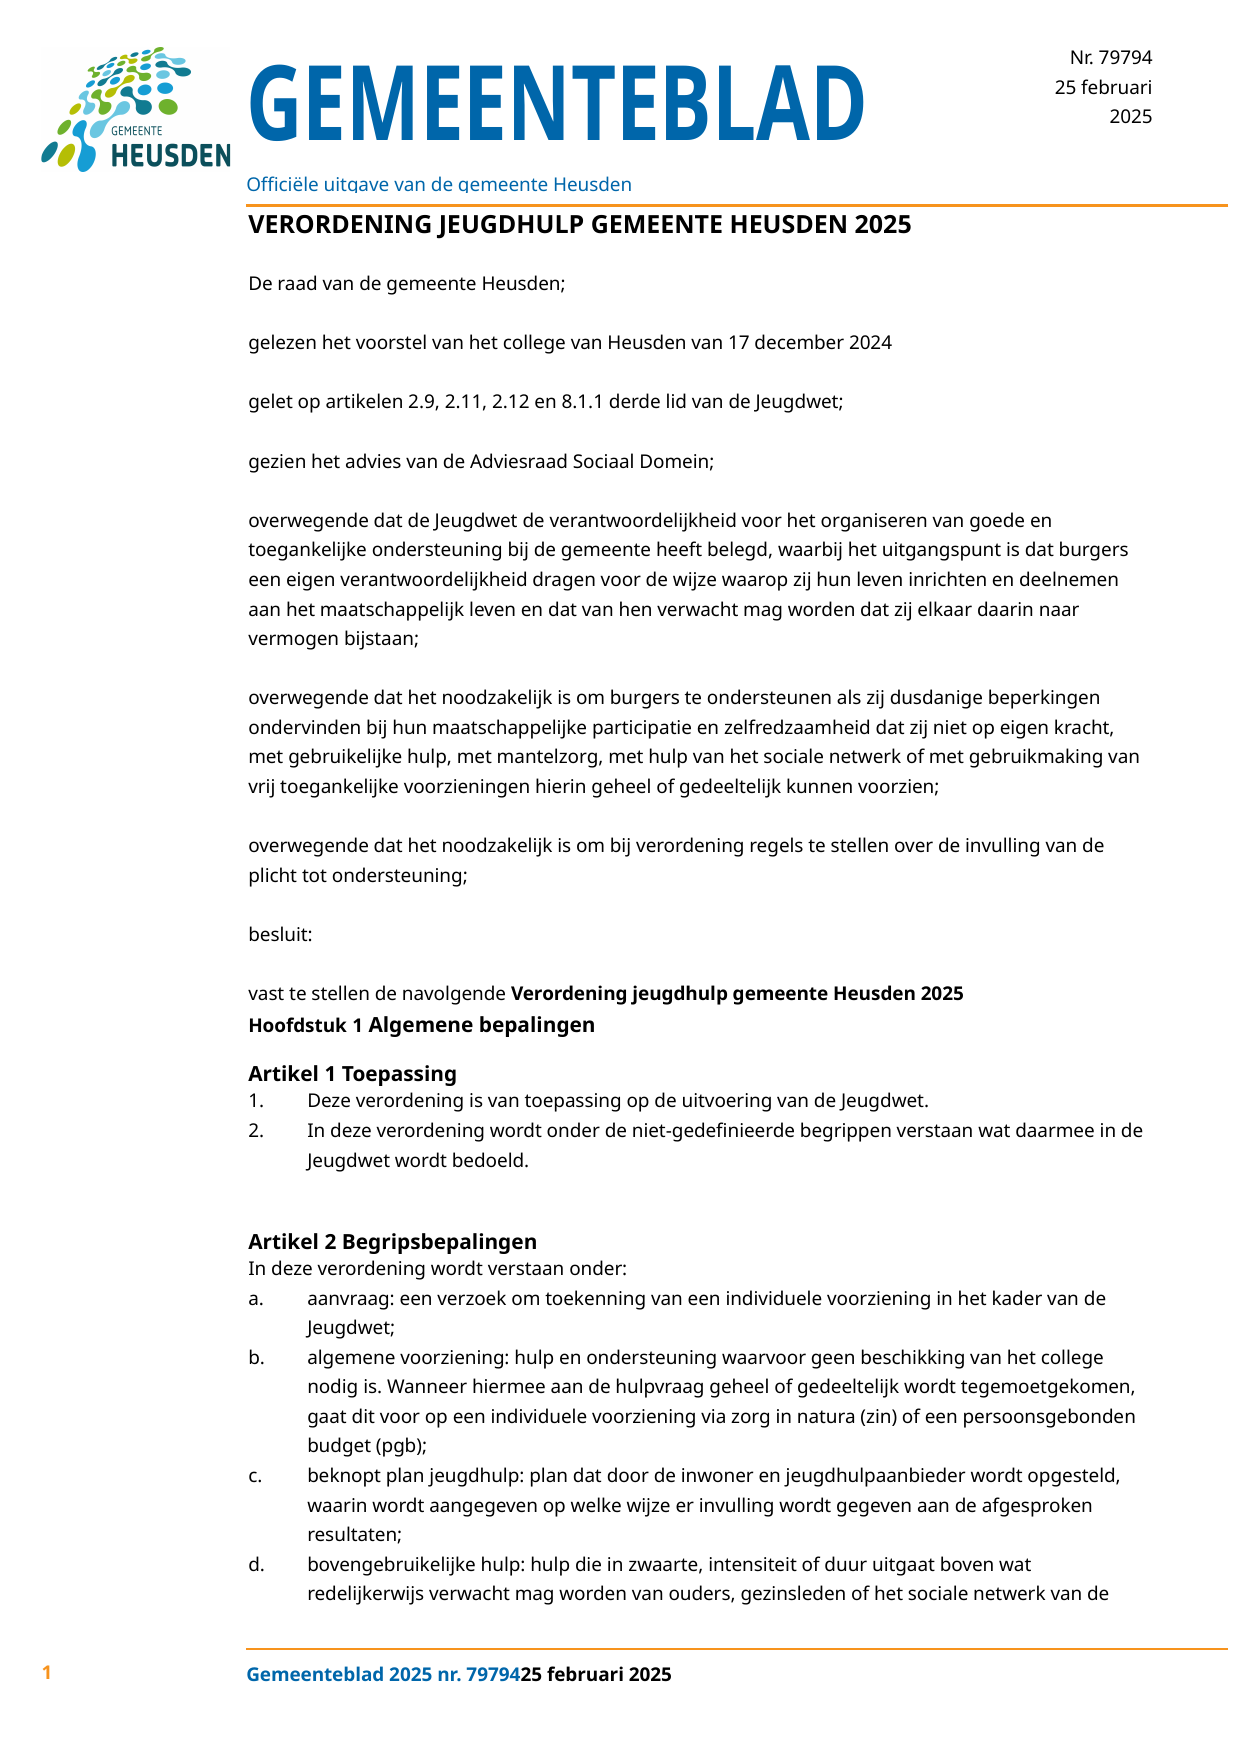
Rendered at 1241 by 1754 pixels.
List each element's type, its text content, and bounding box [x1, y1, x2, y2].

list algemene voorziening: hulp en ondersteuning waarvoor geen beschikking van het college nodig is. Wanneer hiermee aan de hulpvraag geheel of gedeeltelijk wordt tegemoetgekomen, gaat dit voor op een individuele voorziening via zorg in natura (zin) of een persoonsgebonden budget (pgb); [248, 1344, 1152, 1458]
text De raad van de gemeente Heusden; [248, 270, 1152, 296]
text overwegende dat het noodzakelijk is om bij verordening regels te stellen over de invulling van de plicht tot ondersteuning; [248, 832, 1152, 888]
text overwegende dat het noodzakelijk is om burgers te ondersteunen als zij dusdanige beperkingen ondervinden bij hun maatschappelijke participatie en zelfredzaamheid dat zij niet op eigen kracht, met gebruikelijke hulp, met mantelzorg, met hulp van het sociale netwerk of met gebruikmaking van vrij toegankelijke voorzieningen hierin geheel of gedeeltelijk kunnen voorzien; [248, 684, 1152, 799]
text In deze verordening wordt verstaan onder: [248, 1255, 1152, 1281]
list aanvraag: een verzoek om toekenning van een individuele voorziening in het kader van de Jeugdwet; [248, 1285, 1152, 1340]
text gezien het advies van de Adviesraad Sociaal Domein; [248, 448, 1152, 473]
text Artikel 2 Begripsbepalingen [248, 1227, 1152, 1255]
text Hoofdstuk 1 Algemene bepalingen [248, 1010, 1152, 1038]
text VERORDENING JEUGDHULP GEMEENTE HEUSDEN 2025 [248, 207, 1152, 241]
text besluit: [248, 921, 1152, 947]
list beknopt plan jeugdhulp: plan dat door de inwoner en jeugdhulpaanbieder wordt opgesteld, waarin wordt aangegeven op welke wijze er invulling wordt gegeven aan de afgesproken resultaten; [248, 1462, 1152, 1547]
text gelezen het voorstel van het college van Heusden van 17 december 2024 [248, 329, 1152, 355]
picture [41, 47, 231, 172]
text vast te stellen de navolgende Verordening jeugdhulp gemeente Heusden 2025 [248, 980, 1152, 1006]
text gelet op artikelen 2.9, 2.11, 2.12 en 8.1.1 derde lid van de Jeugdwet; [248, 389, 1152, 414]
list Deze verordening is van toepassing op de uitvoering van de Jeugdwet. [248, 1088, 1152, 1113]
text overwegende dat de Jeugdwet de verantwoordelijkheid voor het organiseren van goede en toegankelijke ondersteuning bij de gemeente heeft belegd, waarbij het uitgangspunt is dat burgers een eigen verantwoordelijkheid dragen voor de wijze waarop zij hun leven inrichten en deelnemen aan het maatschappelijk leven en dat van hen verwacht mag worden dat zij elkaar daarin naar vermogen bijstaan; [248, 507, 1152, 651]
text Artikel 1 Toepassing [248, 1059, 1152, 1088]
list bovengebruikelijke hulp: hulp die in zwaarte, intensiteit of duur uitgaat boven wat redelijkerwijs verwacht mag worden van ouders, gezinsleden of het sociale netwerk van de [248, 1551, 1152, 1606]
list In deze verordening wordt onder de niet-gedefinieerde begrippen verstaan wat daarmee in de Jeugdwet wordt bedoeld. [248, 1117, 1152, 1172]
